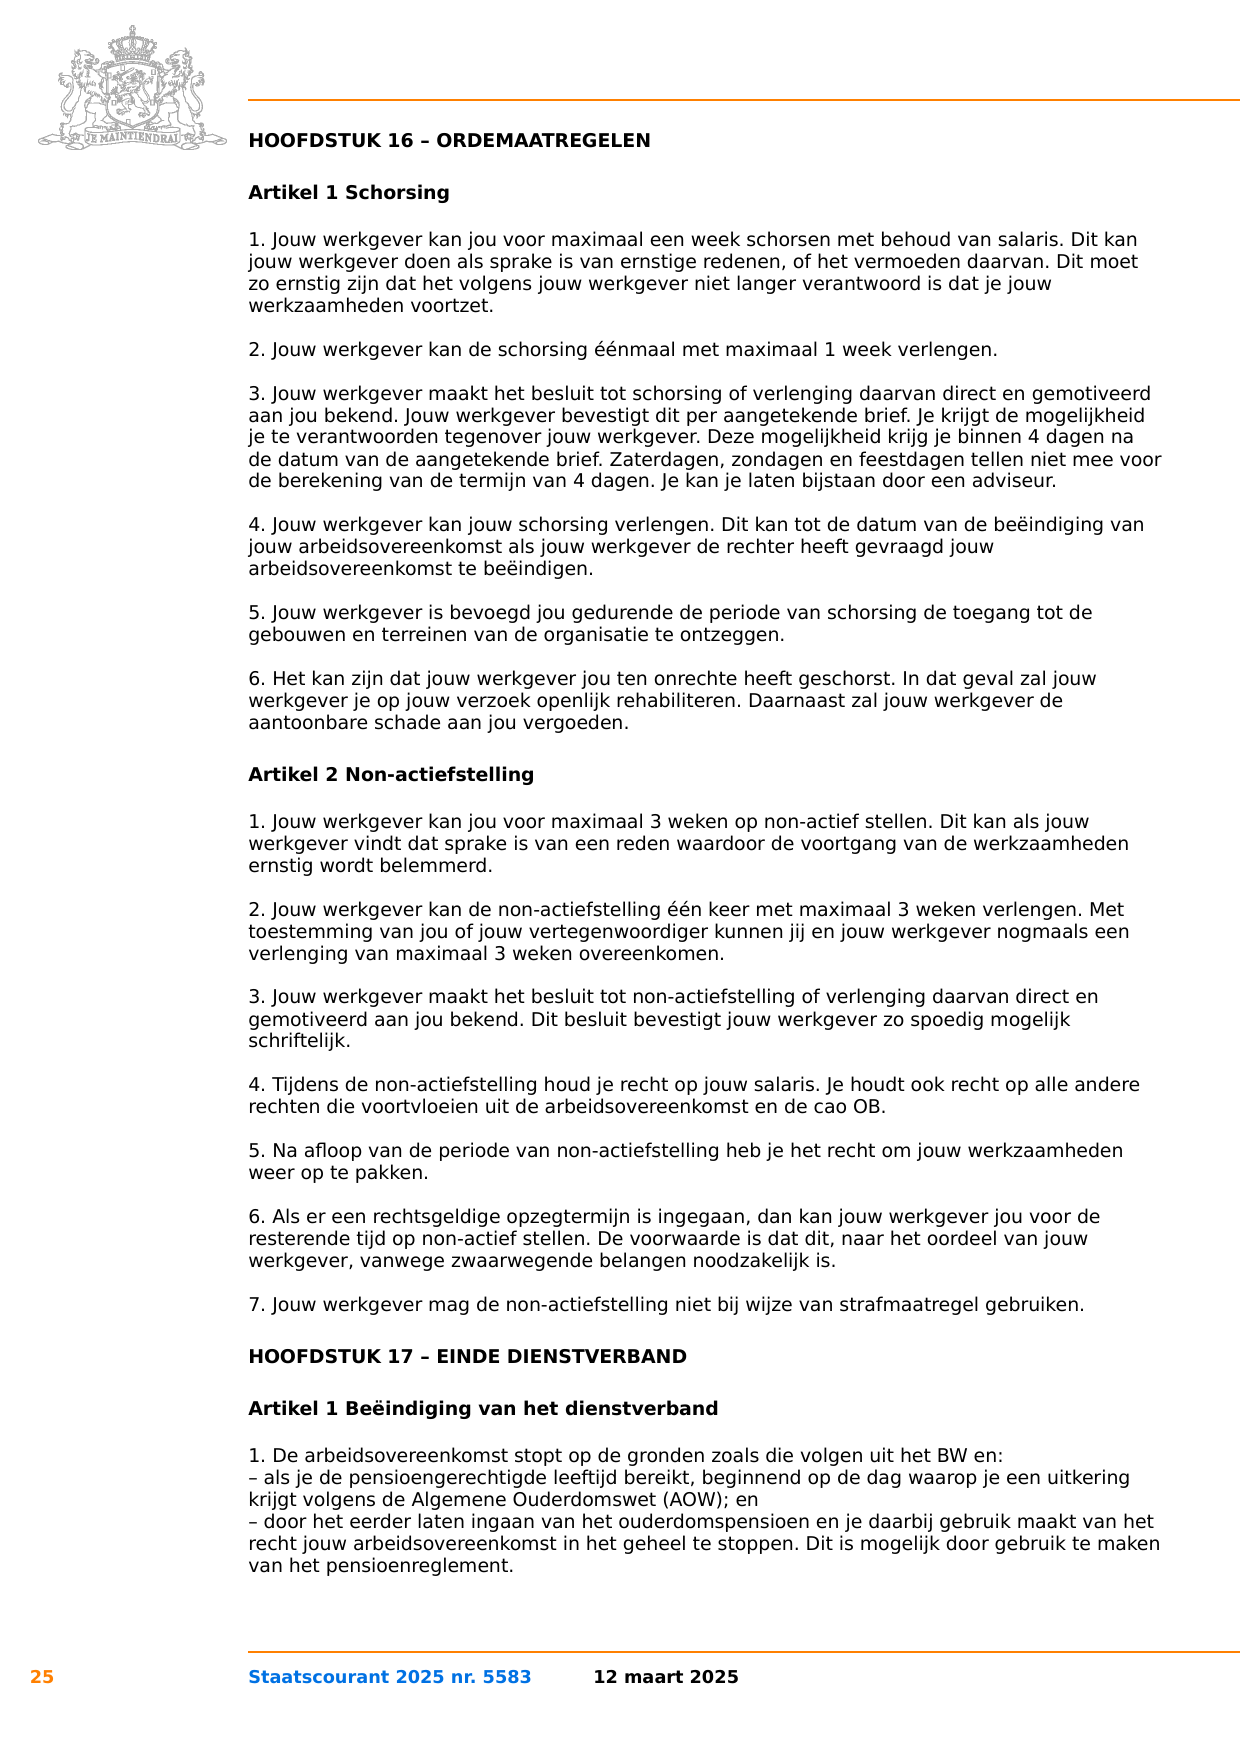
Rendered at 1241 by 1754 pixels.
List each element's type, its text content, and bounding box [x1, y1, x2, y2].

text 6. Het kan zijn dat jouw werkgever jou ten onrechte heeft geschorst. In dat geval zal jouw werkgever je op jouw verzoek openlijk rehabiliteren. Daarnaast zal jouw werkgever de aantoonbare schade aan jou vergoeden. [248, 668, 1163, 734]
text 2. Jouw werkgever kan de non-actiefstelling één keer met maximaal 3 weken verlengen. Met toestemming van jou of jouw vertegenwoordiger kunnen jij en jouw werkgever nogmaals een verlenging van maximaal 3 weken overeenkomen. [248, 899, 1163, 964]
text 1. De arbeidsovereenkomst stopt op de gronden zoals die volgen uit het BW en: [248, 1445, 1163, 1467]
text 2. Jouw werkgever kan de schorsing éénmaal met maximaal 1 week verlengen. [248, 339, 1163, 361]
subtitle Artikel 1 Schorsing [248, 182, 1163, 204]
text – als je de pensioengerechtigde leeftijd bereikt, beginnend op de dag waarop je een uitkering krijgt volgens de Algemene Ouderdomswet (AOW); en [248, 1467, 1163, 1511]
text 4. Jouw werkgever kan jouw schorsing verlengen. Dit kan tot de datum van de beëindiging van jouw arbeidsovereenkomst als jouw werkgever de rechter heeft gevraagd jouw arbeidsovereenkomst te beëindigen. [248, 514, 1163, 580]
text 5. Jouw werkgever is bevoegd jou gedurende de periode van schorsing de toegang tot de gebouwen en terreinen van de organisatie te ontzeggen. [248, 602, 1163, 646]
text 7. Jouw werkgever mag de non-actiefstelling niet bij wijze van strafmaatregel gebruiken. [248, 1294, 1163, 1316]
text 4. Tijdens de non-actiefstelling houd je recht op jouw salaris. Je houdt ook recht op alle andere rechten die voortvloeien uit de arbeidsovereenkomst en de cao OB. [248, 1074, 1163, 1118]
text 5. Na afloop van de periode van non-actiefstelling heb je het recht om jouw werkzaamheden weer op te pakken. [248, 1140, 1163, 1184]
text 3. Jouw werkgever maakt het besluit tot schorsing of verlenging daarvan direct en gemotiveerd aan jou bekend. Jouw werkgever bevestigt dit per aangetekende brief. Je krijgt de mogelijkheid je te verantwoorden tegenover jouw werkgever. Deze mogelijkheid krijg je binnen 4 dagen na de datum van de aangetekende brief. Zaterdagen, zondagen en feestdagen tellen niet mee voor de berekening van de termijn van 4 dagen. Je kan je laten bijstaan door een adviseur. [248, 382, 1163, 492]
subtitle HOOFDSTUK 16 – ORDEMAATREGELEN [248, 130, 1163, 152]
text 3. Jouw werkgever maakt het besluit tot non-actiefstelling of verlenging daarvan direct en gemotiveerd aan jou bekend. Dit besluit bevestigt jouw werkgever zo spoedig mogelijk schriftelijk. [248, 986, 1163, 1052]
subtitle HOOFDSTUK 17 – EINDE DIENSTVERBAND [248, 1346, 1163, 1368]
subtitle Artikel 1 Beëindiging van het dienstverband [248, 1398, 1163, 1420]
picture [38, 25, 227, 150]
text 6. Als er een rechtsgeldige opzegtermijn is ingegaan, dan kan jouw werkgever jou voor de resterende tijd op non-actief stellen. De voorwaarde is dat dit, naar het oordeel van jouw werkgever, vanwege zwaarwegende belangen noodzakelijk is. [248, 1206, 1163, 1272]
subtitle Artikel 2 Non-actiefstelling [248, 764, 1163, 786]
text 1. Jouw werkgever kan jou voor maximaal een week schorsen met behoud van salaris. Dit kan jouw werkgever doen als sprake is van ernstige redenen, of het vermoeden daarvan. Dit moet zo ernstig zijn dat het volgens jouw werkgever niet langer verantwoord is dat je jouw werkzaamheden voortzet. [248, 229, 1163, 317]
text – door het eerder laten ingaan van het ouderdomspensioen en je daarbij gebruik maakt van het recht jouw arbeidsovereenkomst in het geheel te stoppen. Dit is mogelijk door gebruik te maken van het pensioenreglement. [248, 1511, 1163, 1577]
text 1. Jouw werkgever kan jou voor maximaal 3 weken op non-actief stellen. Dit kan als jouw werkgever vindt dat sprake is van een reden waardoor de voortgang van de werkzaamheden ernstig wordt belemmerd. [248, 811, 1163, 877]
